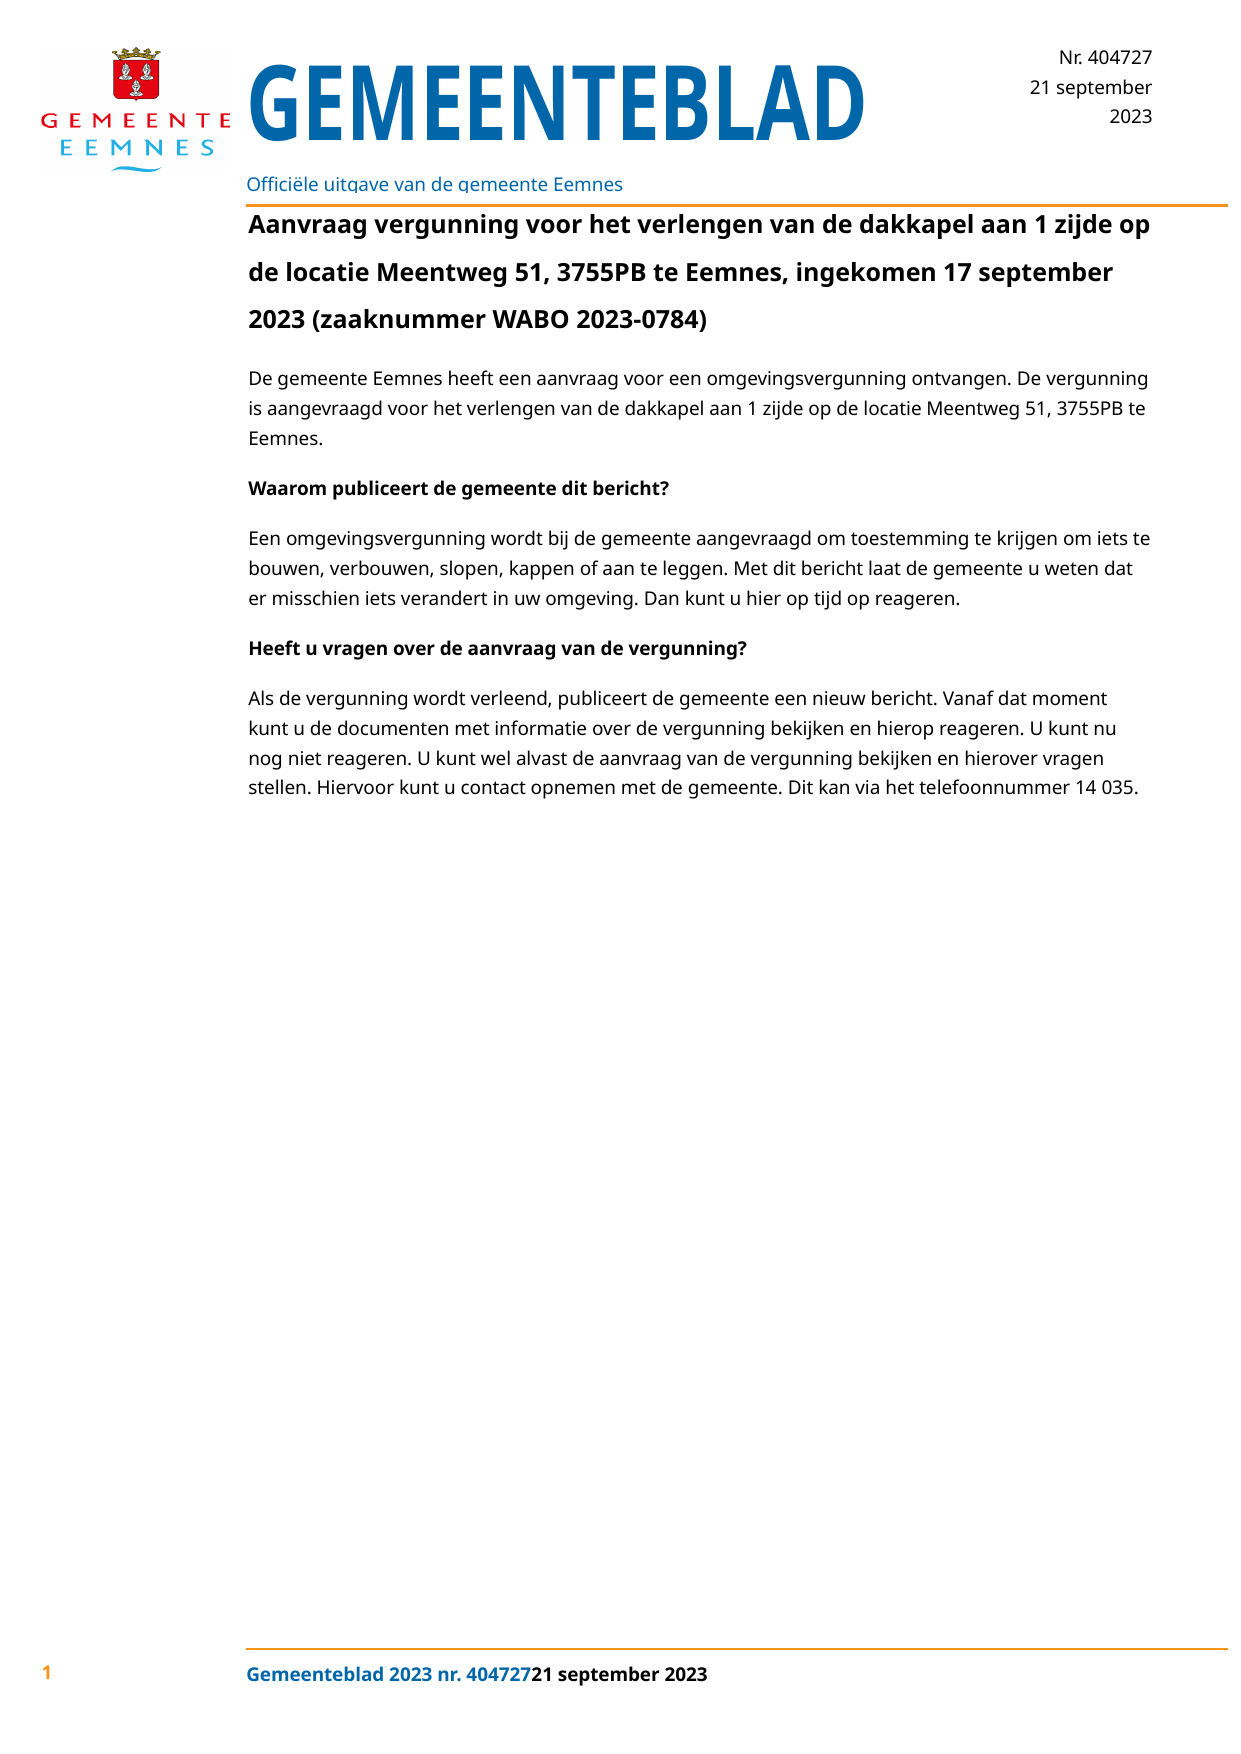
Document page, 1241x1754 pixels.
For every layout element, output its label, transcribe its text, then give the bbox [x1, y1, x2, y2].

text Een omgevingsvergunning wordt bij de gemeente aangevraagd om toestemming te krijgen om iets te bouwen, verbouwen, slopen, kappen of aan te leggen. Met dit bericht laat de gemeente u weten dat er misschien iets verandert in uw omgeving. Dan kunt u hier op tijd op reageren. [248, 526, 1152, 610]
text Aanvraag vergunning voor het verlengen van de dakkapel aan 1 zijde op de locatie Meentweg 51, 3755PB te Eemnes, ingekomen 17 september 2023 (zaaknummer WABO 2023-0784) [248, 207, 1152, 336]
picture [41, 47, 231, 172]
text De gemeente Eemnes heeft een aanvraag voor een omgevingsvergunning ontvangen. De vergunning is aangevraagd voor het verlengen van de dakkapel aan 1 zijde op de locatie Meentweg 51, 3755PB te Eemnes. [248, 366, 1152, 450]
text Heeft u vragen over de aanvraag van de vergunning? [248, 635, 1152, 661]
text Als de vergunning wordt verleend, publiceert de gemeente een nieuw bericht. Vanaf dat moment kunt u de documenten met informatie over de vergunning bekijken en hierop reageren. U kunt nu nog niet reageren. U kunt wel alvast de aanvraag van de vergunning bekijken en hierover vragen stellen. Hiervoor kunt u contact opnemen met de gemeente. Dit kan via het telefoonnummer 14 035. [248, 686, 1152, 800]
text Waarom publiceert de gemeente dit bericht? [248, 475, 1152, 501]
